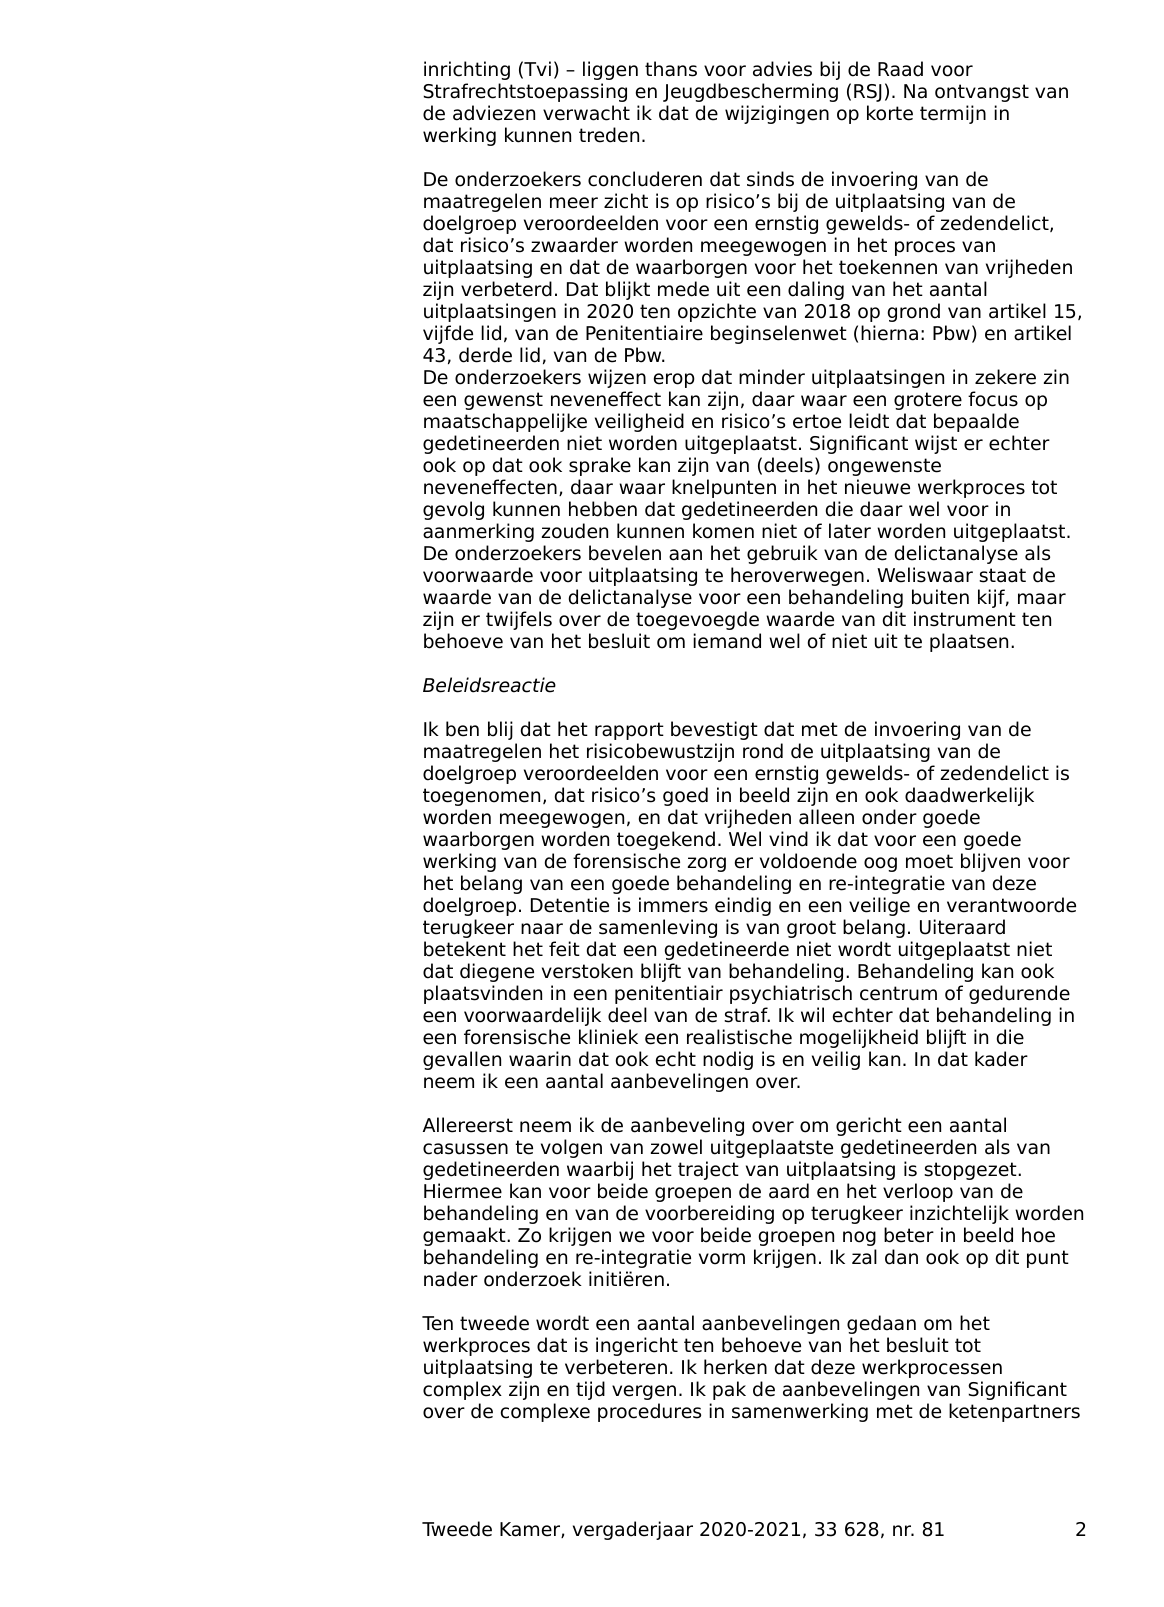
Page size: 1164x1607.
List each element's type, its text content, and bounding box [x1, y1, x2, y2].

text inrichting (Tvi) – liggen thans voor advies bij de Raad voor Strafrechtstoepassing en Jeugdbescherming (RSJ). Na ontvangst van de adviezen verwacht ik dat de wijzigingen op korte termijn in werking kunnen treden. [422, 59, 1087, 147]
text Ik ben blij dat het rapport bevestigt dat met de invoering van de maatregelen het risicobewustzijn rond de uitplaatsing van de doelgroep veroordeelden voor een ernstig gewelds- of zedendelict is toegenomen, dat risico’s goed in beeld zijn en ook daadwerkelijk worden meegewogen, en dat vrijheden alleen onder goede waarborgen worden toegekend. Wel vind ik dat voor een goede werking van de forensische zorg er voldoende oog moet blijven voor het belang van een goede behandeling en re-integratie van deze doelgroep. Detentie is immers eindig en een veilige en verantwoorde terugkeer naar de samenleving is van groot belang. Uiteraard betekent het feit dat een gedetineerde niet wordt uitgeplaatst niet dat diegene verstoken blijft van behandeling. Behandeling kan ook plaatsvinden in een penitentiair psychiatrisch centrum of gedurende een voorwaardelijk deel van de straf. Ik wil echter dat behandeling in een forensische kliniek een realistische mogelijkheid blijft in die gevallen waarin dat ook echt nodig is en veilig kan. In dat kader neem ik een aantal aanbevelingen over. [422, 719, 1087, 1093]
text De onderzoekers wijzen erop dat minder uitplaatsingen in zekere zin een gewenst neveneffect kan zijn, daar waar een grotere focus op maatschappelijke veiligheid en risico’s ertoe leidt dat bepaalde gedetineerden niet worden uitgeplaatst. Significant wijst er echter ook op dat ook sprake kan zijn van (deels) ongewenste neveneffecten, daar waar knelpunten in het nieuwe werkproces tot gevolg kunnen hebben dat gedetineerden die daar wel voor in aanmerking zouden kunnen komen niet of later worden uitgeplaatst. De onderzoekers bevelen aan het gebruik van de delictanalyse als voorwaarde voor uitplaatsing te heroverwegen. Weliswaar staat de waarde van de delictanalyse voor een behandeling buiten kijf, maar zijn er twijfels over de toegevoegde waarde van dit instrument ten behoeve van het besluit om iemand wel of niet uit te plaatsen. [422, 367, 1087, 653]
text De onderzoekers concluderen dat sinds de invoering van de maatregelen meer zicht is op risico’s bij de uitplaatsing van de doelgroep veroordeelden voor een ernstig gewelds- of zedendelict, dat risico’s zwaarder worden meegewogen in het proces van uitplaatsing en dat de waarborgen voor het toekennen van vrijheden zijn verbeterd. Dat blijkt mede uit een daling van het aantal uitplaatsingen in 2020 ten opzichte van 2018 op grond van artikel 15, vijfde lid, van de Penitentiaire beginselenwet (hierna: Pbw) en artikel 43, derde lid, van de Pbw. [422, 169, 1087, 367]
text Allereerst neem ik de aanbeveling over om gericht een aantal casussen te volgen van zowel uitgeplaatste gedetineerden als van gedetineerden waarbij het traject van uitplaatsing is stopgezet. Hiermee kan voor beide groepen de aard en het verloop van de behandeling en van de voorbereiding op terugkeer inzichtelijk worden gemaakt. Zo krijgen we voor beide groepen nog beter in beeld hoe behandeling en re-integratie vorm krijgen. Ik zal dan ook op dit punt nader onderzoek initiëren. [422, 1115, 1087, 1291]
subtitle Beleidsreactie [422, 675, 1087, 697]
text Ten tweede wordt een aantal aanbevelingen gedaan om het werkproces dat is ingericht ten behoeve van het besluit tot uitplaatsing te verbeteren. Ik herken dat deze werkprocessen complex zijn en tijd vergen. Ik pak de aanbevelingen van Significant over de complexe procedures in samenwerking met de ketenpartners [422, 1313, 1087, 1423]
